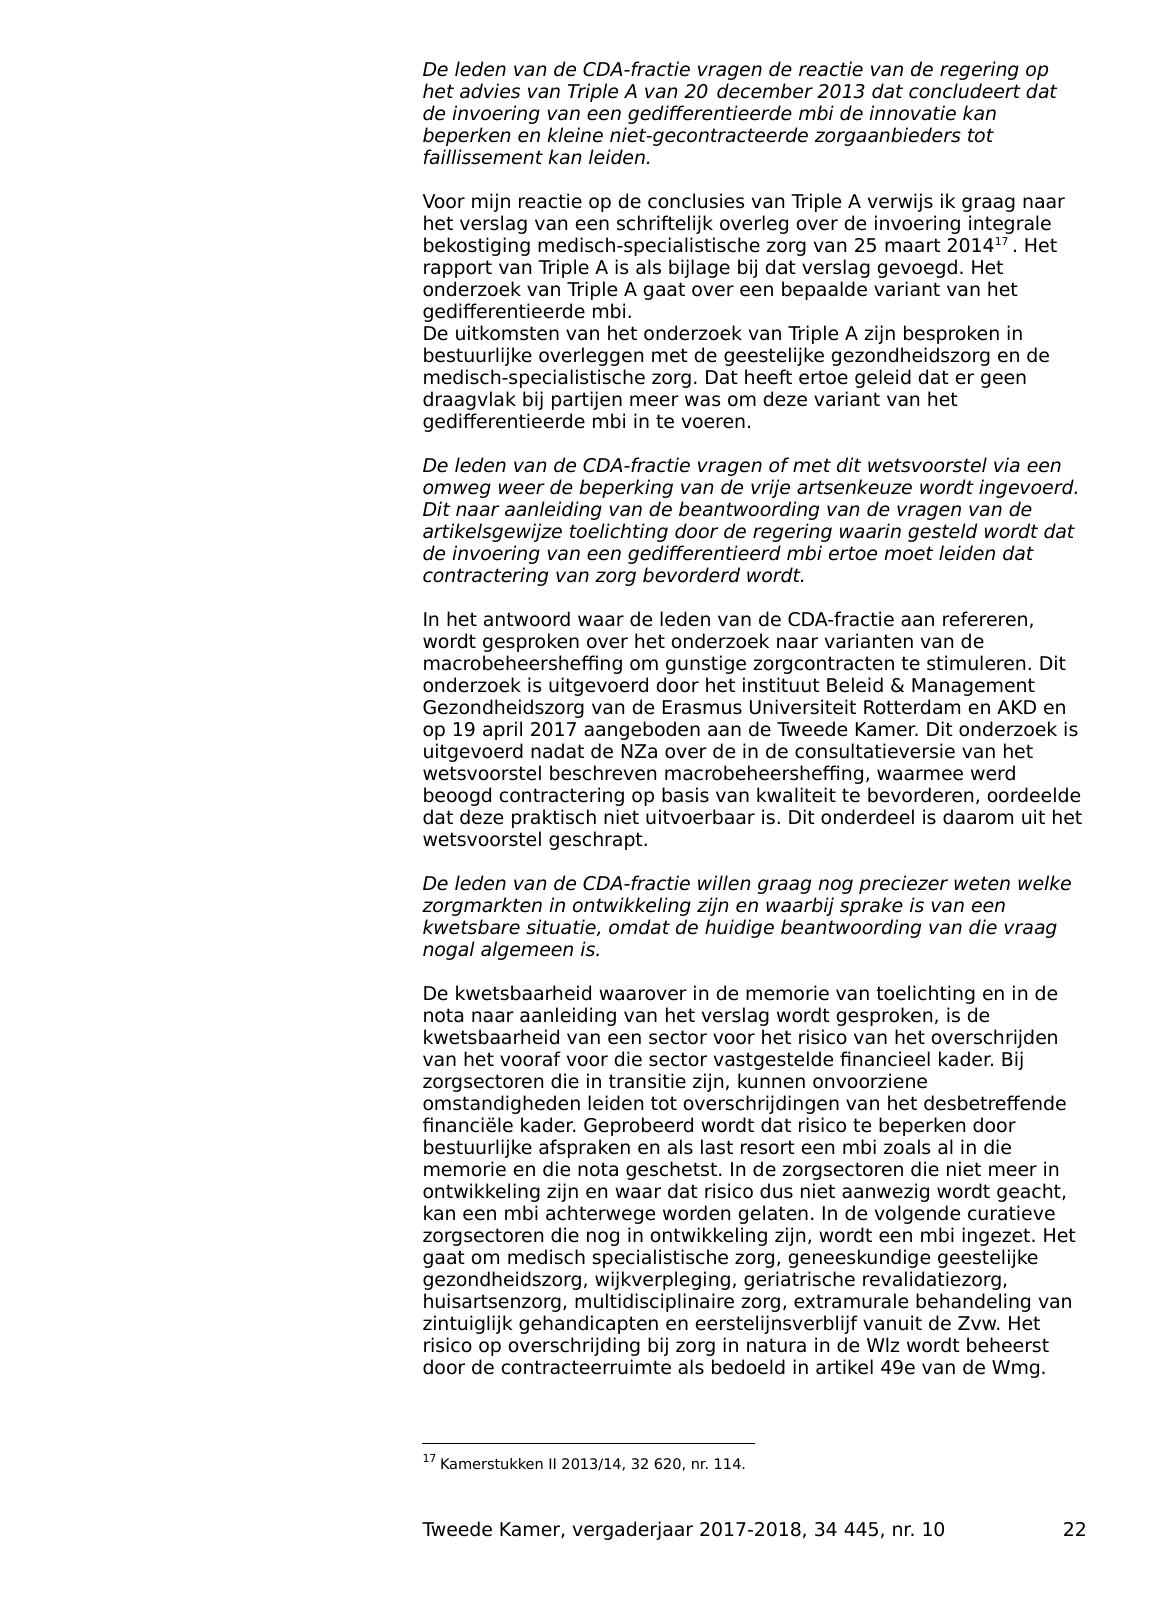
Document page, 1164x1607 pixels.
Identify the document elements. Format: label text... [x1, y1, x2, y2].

text Kamerstukken II 2013/14, 32 620, nr. 114. [422, 1452, 1087, 1474]
text In het antwoord waar de leden van de CDA-fractie aan refereren, wordt gesproken over het onderzoek naar varianten van de macrobeheersheffing om gunstige zorgcontracten te stimuleren. Dit onderzoek is uitgevoerd door het instituut Beleid & Management Gezondheidszorg van de Erasmus Universiteit Rotterdam en AKD en op 19 april 2017 aangeboden aan de Tweede Kamer. Dit onderzoek is uitgevoerd nadat de NZa over de in de consultatieversie van het wetsvoorstel beschreven macrobeheersheffing, waarmee werd beoogd contractering op basis van kwaliteit te bevorderen, oordeelde dat deze praktisch niet uitvoerbaar is. Dit onderdeel is daarom uit het wetsvoorstel geschrapt. [422, 609, 1087, 851]
text De leden van de CDA-fractie vragen of met dit wetsvoorstel via een omweg weer de beperking van de vrije artsenkeuze wordt ingevoerd. Dit naar aanleiding van de beantwoording van de vragen van de artikelsgewijze toelichting door de regering waarin gesteld wordt dat de invoering van een gedifferentieerd mbi ertoe moet leiden dat contractering van zorg bevorderd wordt. [422, 455, 1087, 587]
text De kwetsbaarheid waarover in de memorie van toelichting en in de nota naar aanleiding van het verslag wordt gesproken, is de kwetsbaarheid van een sector voor het risico van het overschrijden van het vooraf voor die sector vastgestelde financieel kader. Bij zorgsectoren die in transitie zijn, kunnen onvoorziene omstandigheden leiden tot overschrijdingen van het desbetreffende financiële kader. Geprobeerd wordt dat risico te beperken door bestuurlijke afspraken en als last resort een mbi zoals al in die memorie en die nota geschetst. In de zorgsectoren die niet meer in ontwikkeling zijn en waar dat risico dus niet aanwezig wordt geacht, kan een mbi achterwege worden gelaten. In de volgende curatieve zorgsectoren die nog in ontwikkeling zijn, wordt een mbi ingezet. Het gaat om medisch specialistische zorg, geneeskundige geestelijke gezondheidszorg, wijkverpleging, geriatrische revalidatiezorg, huisartsenzorg, multidisciplinaire zorg, extramurale behandeling van zintuiglijk gehandicapten en eerstelijnsverblijf vanuit de Zvw. Het risico op overschrijding bij zorg in natura in de Wlz wordt beheerst door de contracteerruimte als bedoeld in artikel 49e van de Wmg. [422, 983, 1087, 1379]
text De leden van de CDA-fractie willen graag nog preciezer weten welke zorgmarkten in ontwikkeling zijn en waarbij sprake is van een kwetsbare situatie, omdat de huidige beantwoording van die vraag nogal algemeen is. [422, 873, 1087, 961]
text De leden van de CDA-fractie vragen de reactie van de regering op het advies van Triple A van 20 december 2013 dat concludeert dat de invoering van een gedifferentieerde mbi de innovatie kan beperken en kleine niet-gecontracteerde zorgaanbieders tot faillissement kan leiden. [422, 59, 1087, 169]
text Voor mijn reactie op de conclusies van Triple A verwijs ik graag naar het verslag van een schriftelijk overleg over de invoering integrale bekostiging medisch-specialistische zorg van 25 maart 2014. Het rapport van Triple A is als bijlage bij dat verslag gevoegd. Het onderzoek van Triple A gaat over een bepaalde variant van het gedifferentieerde mbi. [422, 191, 1087, 323]
text De uitkomsten van het onderzoek van Triple A zijn besproken in bestuurlijke overleggen met de geestelijke gezondheidszorg en de medisch-specialistische zorg. Dat heeft ertoe geleid dat er geen draagvlak bij partijen meer was om deze variant van het gedifferentieerde mbi in te voeren. [422, 323, 1087, 433]
